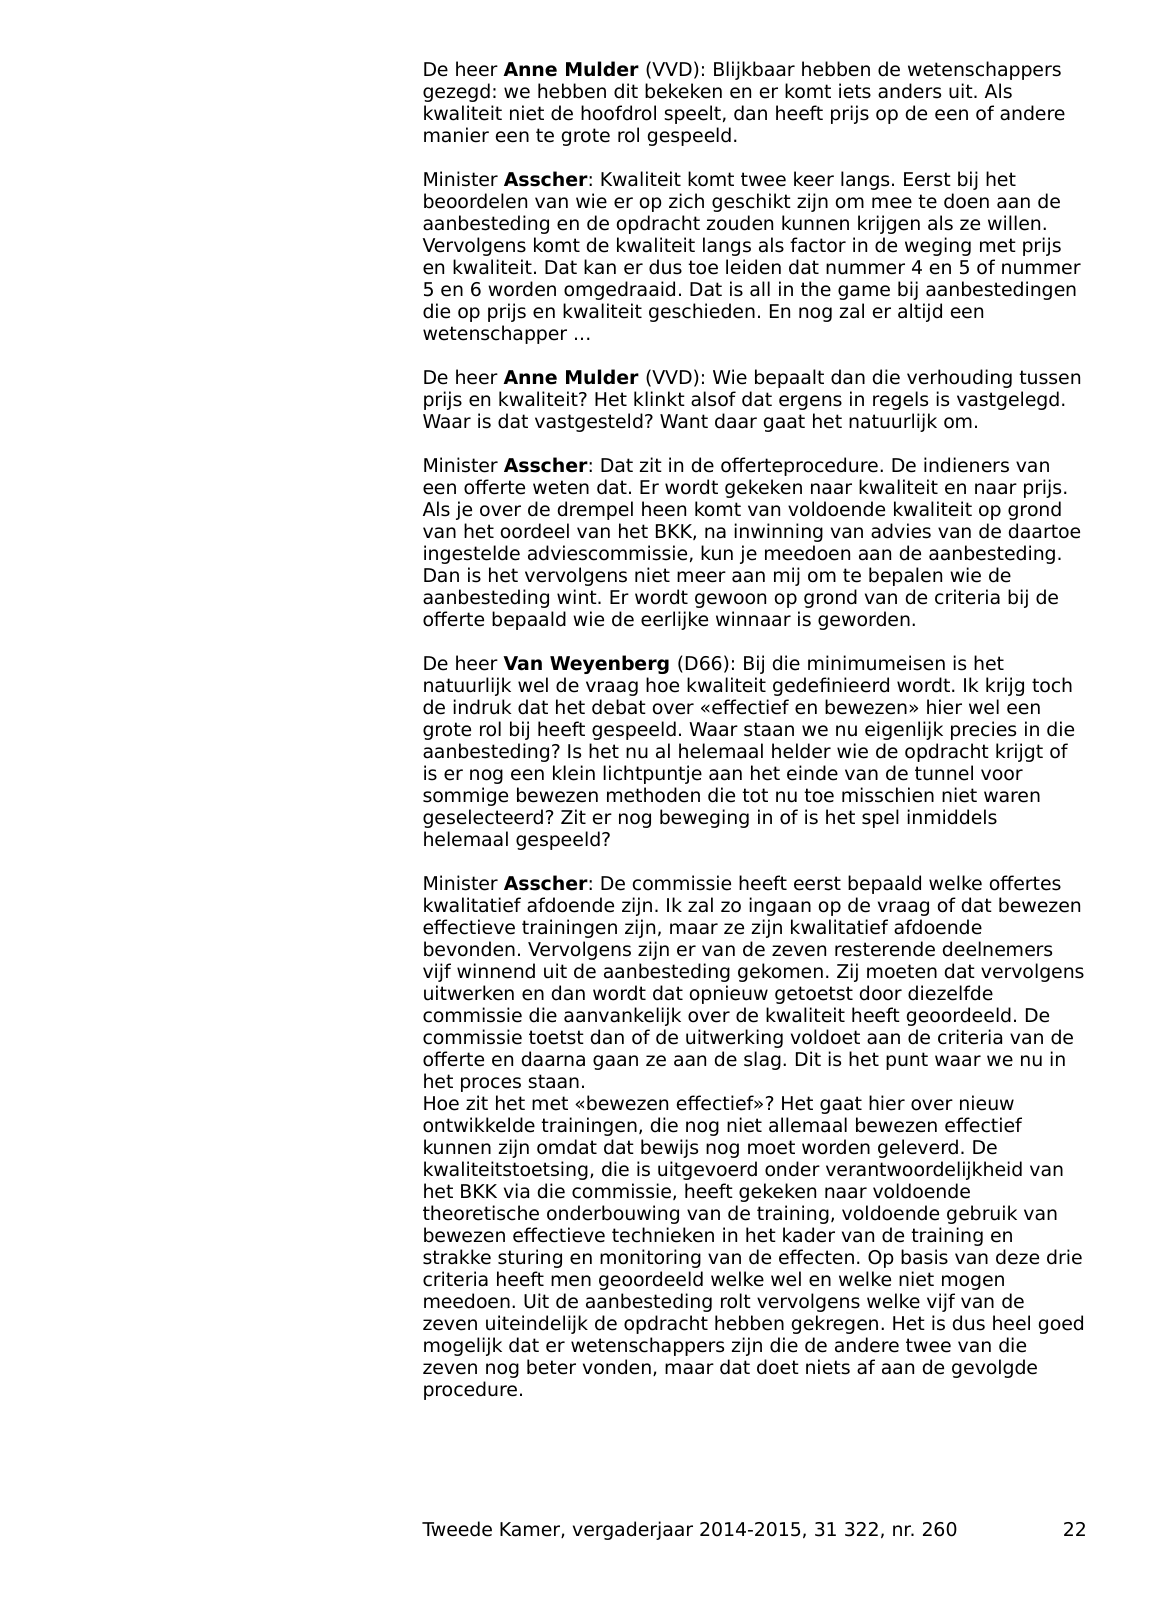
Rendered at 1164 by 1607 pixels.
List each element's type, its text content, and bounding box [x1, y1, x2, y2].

text De heer Anne Mulder (VVD): Wie bepaalt dan die verhouding tussen prijs en kwaliteit? Het klinkt alsof dat ergens in regels is vastgelegd. Waar is dat vastgesteld? Want daar gaat het natuurlijk om. [422, 367, 1087, 433]
text Minister Asscher: Kwaliteit komt twee keer langs. Eerst bij het beoordelen van wie er op zich geschikt zijn om mee te doen aan de aanbesteding en de opdracht zouden kunnen krijgen als ze willen. Vervolgens komt de kwaliteit langs als factor in de weging met prijs en kwaliteit. Dat kan er dus toe leiden dat nummer 4 en 5 of nummer 5 en 6 worden omgedraaid. Dat is all in the game bij aanbestedingen die op prijs en kwaliteit geschieden. En nog zal er altijd een wetenschapper ... [422, 169, 1087, 345]
text Minister Asscher: De commissie heeft eerst bepaald welke offertes kwalitatief afdoende zijn. Ik zal zo ingaan op de vraag of dat bewezen effectieve trainingen zijn, maar ze zijn kwalitatief afdoende bevonden. Vervolgens zijn er van de zeven resterende deelnemers vijf winnend uit de aanbesteding gekomen. Zij moeten dat vervolgens uitwerken en dan wordt dat opnieuw getoetst door diezelfde commissie die aanvankelijk over de kwaliteit heeft geoordeeld. De commissie toetst dan of de uitwerking voldoet aan de criteria van de offerte en daarna gaan ze aan de slag. Dit is het punt waar we nu in het proces staan. [422, 873, 1087, 1093]
text De heer Van Weyenberg (D66): Bij die minimumeisen is het natuurlijk wel de vraag hoe kwaliteit gedefinieerd wordt. Ik krijg toch de indruk dat het debat over «effectief en bewezen» hier wel een grote rol bij heeft gespeeld. Waar staan we nu eigenlijk precies in die aanbesteding? Is het nu al helemaal helder wie de opdracht krijgt of is er nog een klein lichtpuntje aan het einde van de tunnel voor sommige bewezen methoden die tot nu toe misschien niet waren geselecteerd? Zit er nog beweging in of is het spel inmiddels helemaal gespeeld? [422, 653, 1087, 851]
text De heer Anne Mulder (VVD): Blijkbaar hebben de wetenschappers gezegd: we hebben dit bekeken en er komt iets anders uit. Als kwaliteit niet de hoofdrol speelt, dan heeft prijs op de een of andere manier een te grote rol gespeeld. [422, 59, 1087, 147]
text Minister Asscher: Dat zit in de offerteprocedure. De indieners van een offerte weten dat. Er wordt gekeken naar kwaliteit en naar prijs. Als je over de drempel heen komt van voldoende kwaliteit op grond van het oordeel van het BKK, na inwinning van advies van de daartoe ingestelde adviescommissie, kun je meedoen aan de aanbesteding. Dan is het vervolgens niet meer aan mij om te bepalen wie de aanbesteding wint. Er wordt gewoon op grond van de criteria bij de offerte bepaald wie de eerlijke winnaar is geworden. [422, 455, 1087, 631]
text Hoe zit het met «bewezen effectief»? Het gaat hier over nieuw ontwikkelde trainingen, die nog niet allemaal bewezen effectief kunnen zijn omdat dat bewijs nog moet worden geleverd. De kwaliteitstoetsing, die is uitgevoerd onder verantwoordelijkheid van het BKK via die commissie, heeft gekeken naar voldoende theoretische onderbouwing van de training, voldoende gebruik van bewezen effectieve technieken in het kader van de training en strakke sturing en monitoring van de effecten. Op basis van deze drie criteria heeft men geoordeeld welke wel en welke niet mogen meedoen. Uit de aanbesteding rolt vervolgens welke vijf van de zeven uiteindelijk de opdracht hebben gekregen. Het is dus heel goed mogelijk dat er wetenschappers zijn die de andere twee van die zeven nog beter vonden, maar dat doet niets af aan de gevolgde procedure. [422, 1093, 1087, 1401]
